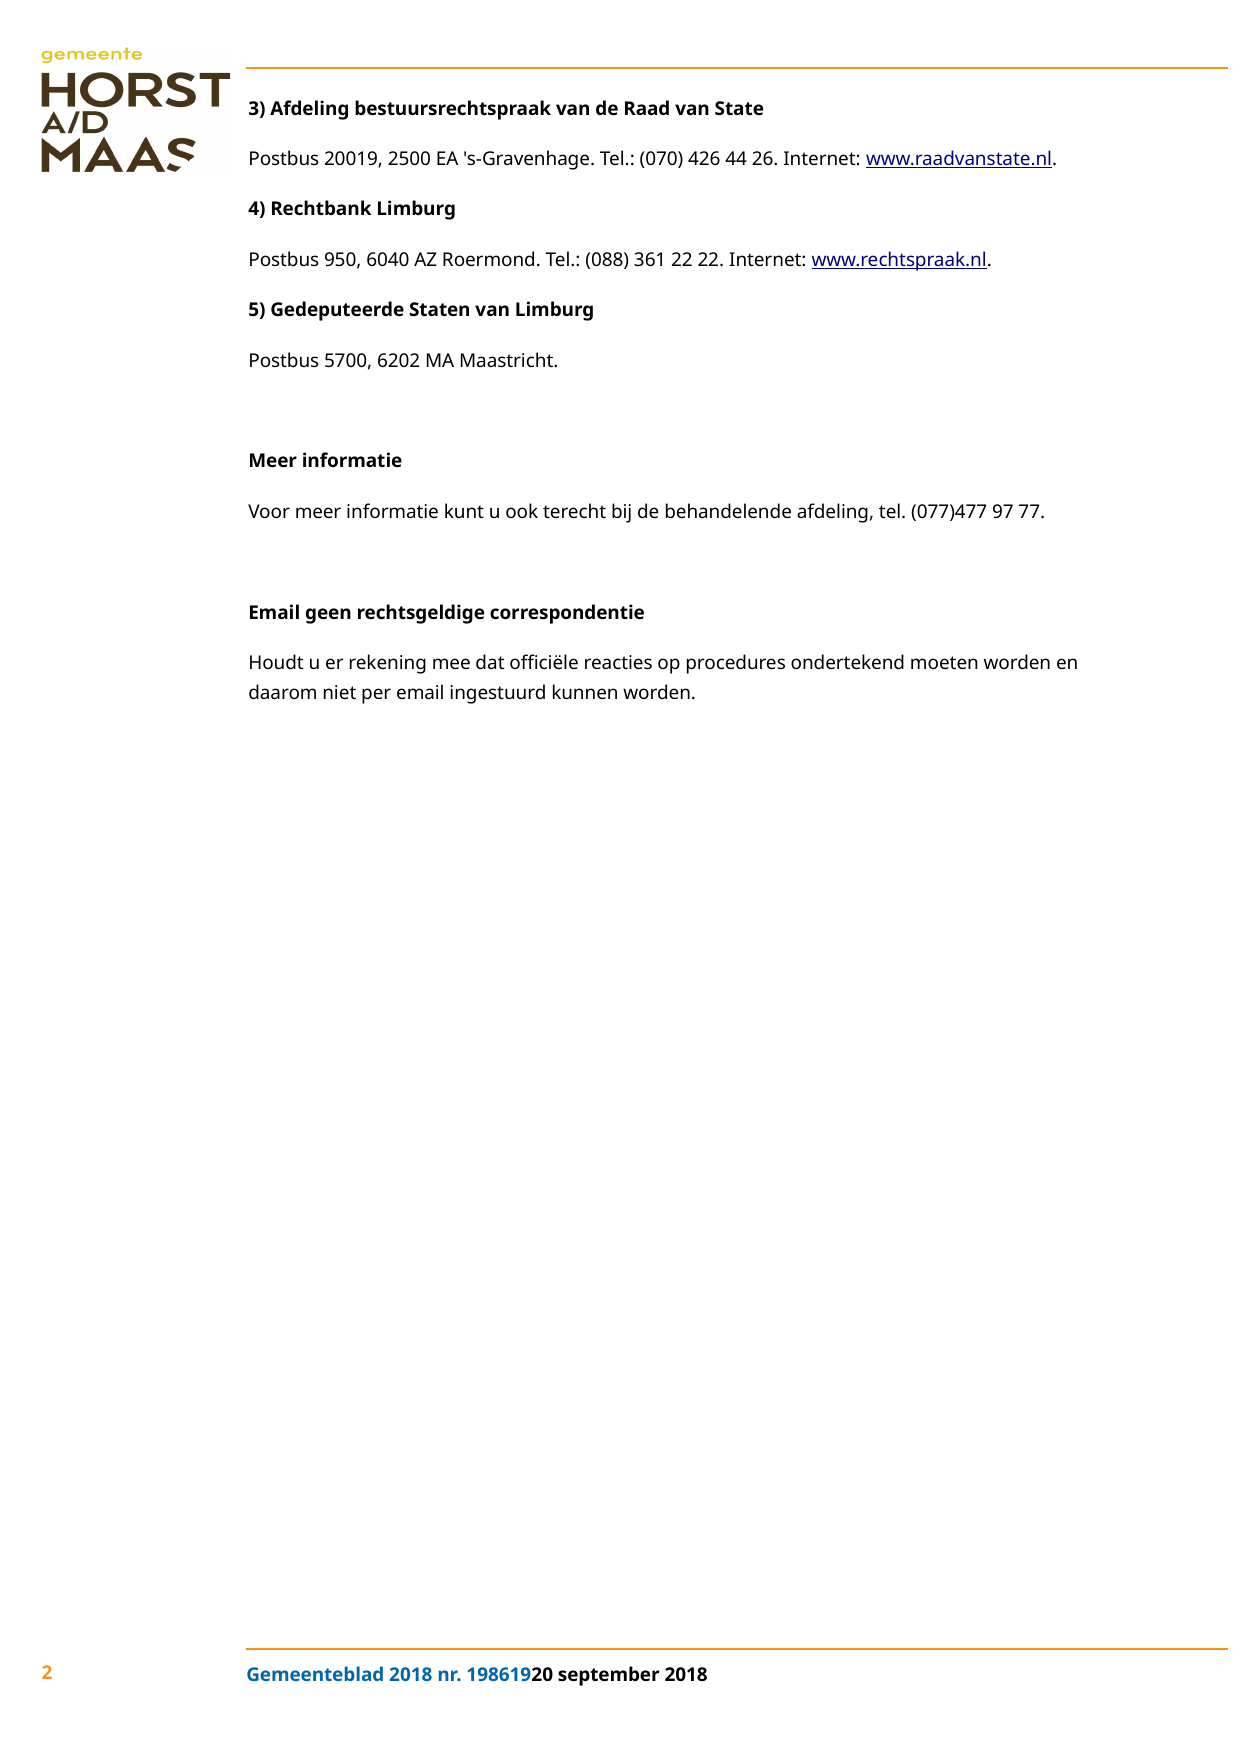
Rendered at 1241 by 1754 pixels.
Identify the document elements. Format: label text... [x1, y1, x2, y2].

text 3) Afdeling bestuursrechtspraak van de Raad van State [248, 95, 1152, 121]
text Voor meer informatie kunt u ook terecht bij de behandelende afdeling, tel. (077)477 97 77. [248, 498, 1152, 524]
picture [41, 47, 231, 172]
text Postbus 20019, 2500 EA 's-Gravenhage. Tel.: (070) 426 44 26. Internet: www.raadvanstate.nl. [248, 145, 1152, 171]
text Email geen rechtsgeldige correspondentie [248, 599, 1152, 625]
text 4) Rechtbank Limburg [248, 196, 1152, 221]
text Meer informatie [248, 448, 1152, 473]
text Postbus 5700, 6202 MA Maastricht. [248, 347, 1152, 373]
text Postbus 950, 6040 AZ Roermond. Tel.: (088) 361 22 22. Internet: www.rechtspraak.nl. [248, 246, 1152, 272]
text Houdt u er rekening mee dat officiële reacties op procedures ondertekend moeten worden en daarom niet per email ingestuurd kunnen worden. [248, 649, 1152, 705]
text 5) Gedeputeerde Staten van Limburg [248, 296, 1152, 322]
